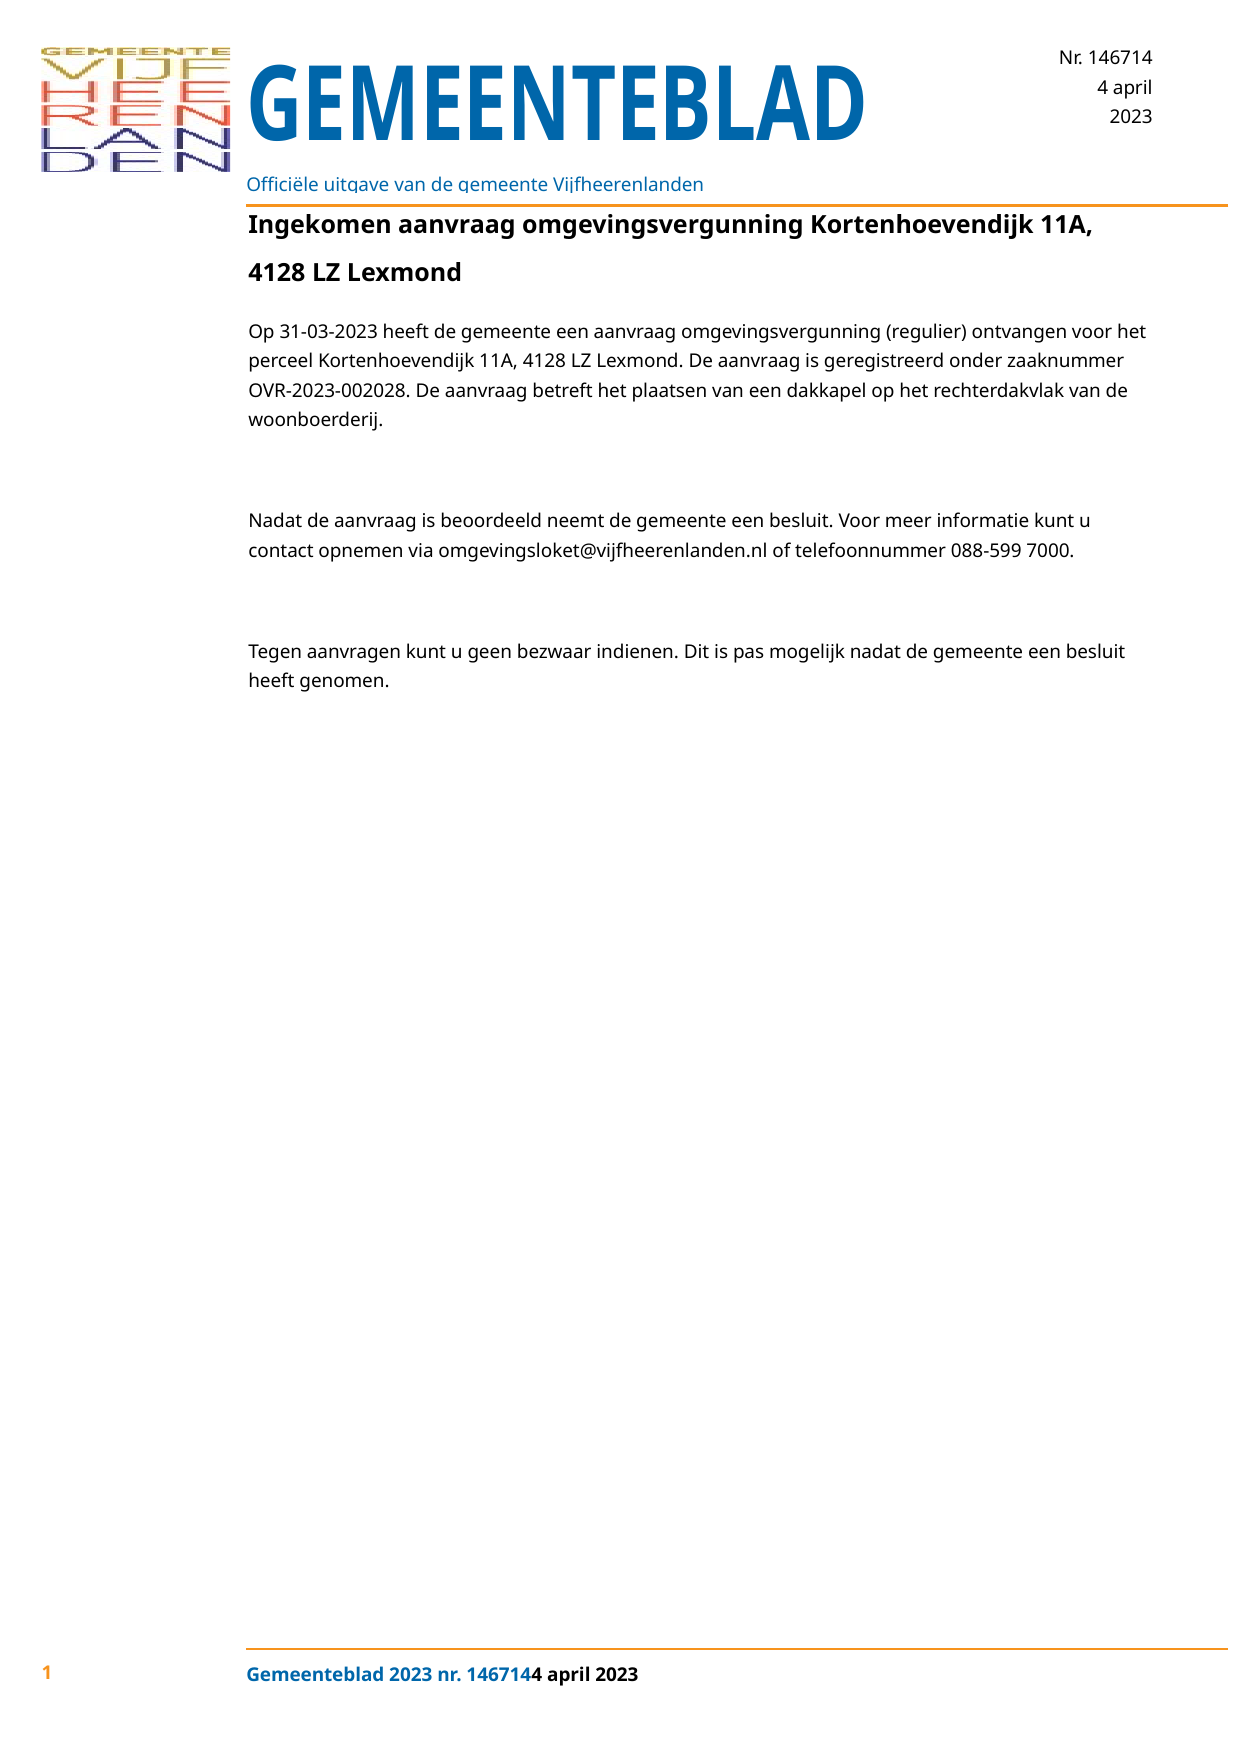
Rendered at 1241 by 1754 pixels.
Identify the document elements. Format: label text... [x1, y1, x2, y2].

text Tegen aanvragen kunt u geen bezwaar indienen. Dit is pas mogelijk nadat de gemeente een besluit heeft genomen. [248, 638, 1152, 693]
text Ingekomen aanvraag omgevingsvergunning Kortenhoevendijk 11A, 4128 LZ Lexmond [248, 207, 1152, 288]
picture [41, 47, 231, 172]
text Nadat de aanvraag is beoordeeld neemt de gemeente een besluit. Voor meer informatie kunt u contact opnemen via omgevingsloket@vijfheerenlanden.nl of telefoonnummer 088-599 7000. [248, 507, 1152, 563]
text Op 31-03-2023 heeft de gemeente een aanvraag omgevingsvergunning (regulier) ontvangen voor het perceel Kortenhoevendijk 11A, 4128 LZ Lexmond. De aanvraag is geregistreerd onder zaaknummer OVR-2023-002028. De aanvraag betreft het plaatsen van een dakkapel op het rechterdakvlak van de woonboerderij. [248, 318, 1152, 432]
